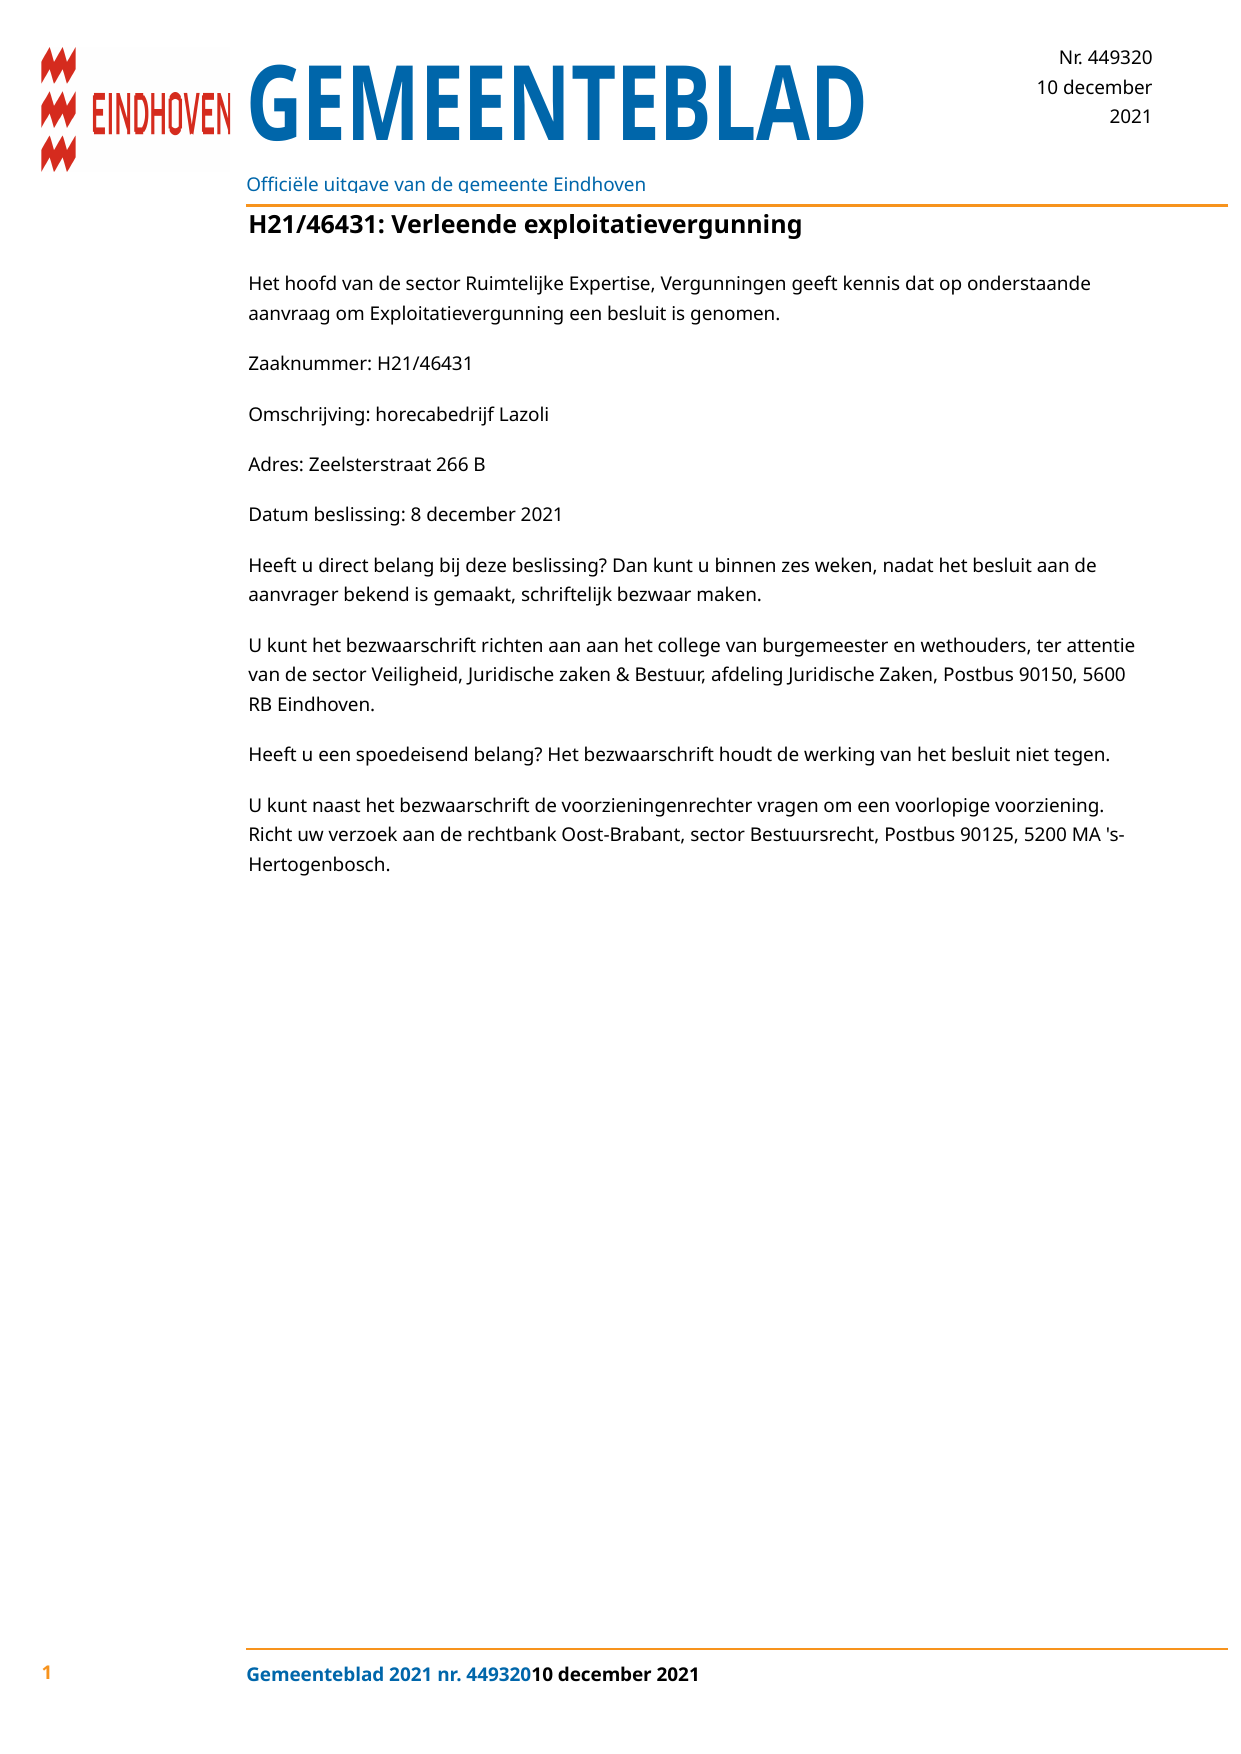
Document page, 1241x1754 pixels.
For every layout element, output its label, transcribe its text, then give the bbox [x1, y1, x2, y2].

text Het hoofd van de sector Ruimtelijke Expertise, Vergunningen geeft kennis dat op onderstaande aanvraag om Exploitatievergunning een besluit is genomen. [248, 270, 1152, 326]
text U kunt het bezwaarschrift richten aan aan het college van burgemeester en wethouders, ter attentie van de sector Veiligheid, Juridische zaken & Bestuur, afdeling Juridische Zaken, Postbus 90150, 5600 RB Eindhoven. [248, 632, 1152, 717]
text H21/46431: Verleende exploitatievergunning [248, 207, 1152, 241]
picture [41, 47, 231, 172]
text U kunt naast het bezwaarschrift de voorzieningenrechter vragen om een voorlopige voorziening. Richt uw verzoek aan de rechtbank Oost-Brabant, sector Bestuursrecht, Postbus 90125, 5200 MA 's-Hertogenbosch. [248, 792, 1152, 877]
text Heeft u een spoedeisend belang? Het bezwaarschrift houdt de werking van het besluit niet tegen. [248, 742, 1152, 767]
text Adres: Zeelsterstraat 266 B [248, 451, 1152, 477]
text Omschrijving: horecabedrijf Lazoli [248, 401, 1152, 426]
text Zaaknummer: H21/46431 [248, 350, 1152, 376]
text Datum beslissing: 8 december 2021 [248, 502, 1152, 527]
text Heeft u direct belang bij deze beslissing? Dan kunt u binnen zes weken, nadat het besluit aan de aanvrager bekend is gemaakt, schriftelijk bezwaar maken. [248, 552, 1152, 607]
